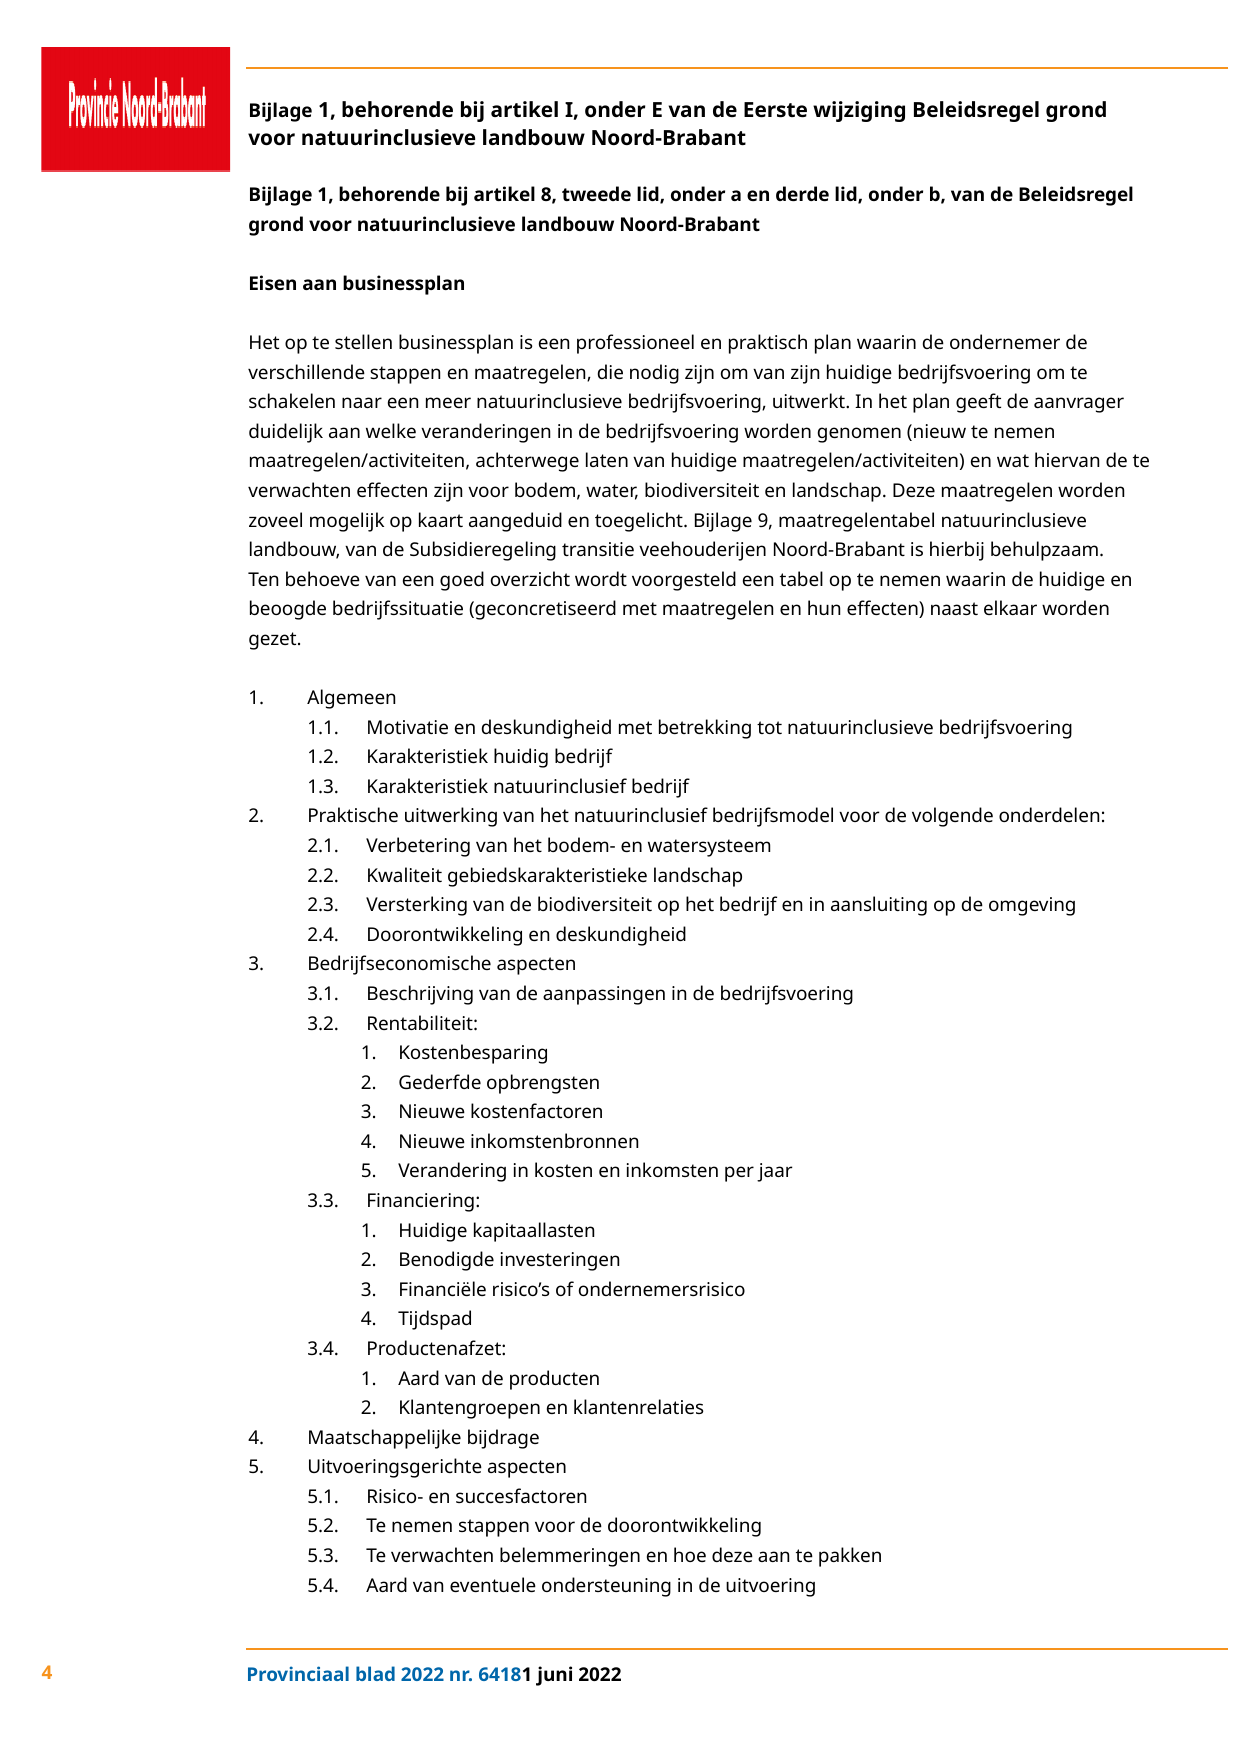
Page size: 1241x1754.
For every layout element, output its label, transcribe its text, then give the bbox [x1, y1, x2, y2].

list Kostenbesparing [361, 1039, 1152, 1065]
list Karakteristiek natuurinclusief bedrijf [307, 773, 1152, 799]
list Financiële risico’s of ondernemersrisico [361, 1276, 1152, 1302]
list Rentabiliteit: [307, 1010, 1152, 1035]
picture [41, 47, 231, 172]
text Ten behoeve van een goed overzicht wordt voorgesteld een tabel op te nemen waarin de huidige en beoogde bedrijfssituatie (geconcretiseerd met maatregelen en hun effecten) naast elkaar worden gezet. [248, 566, 1152, 651]
list Uitvoeringsgerichte aspecten [248, 1453, 1152, 1479]
text Bijlage 1, behorende bij artikel I, onder E van de Eerste wijziging Beleidsregel grond voor natuurinclusieve landbouw Noord-Brabant [248, 95, 1152, 152]
list Benodigde investeringen [361, 1246, 1152, 1272]
list Verandering in kosten en inkomsten per jaar [361, 1158, 1152, 1183]
list Financiering: [307, 1187, 1152, 1213]
list Bedrijfseconomische aspecten [248, 951, 1152, 976]
list Productenafzet: [307, 1335, 1152, 1361]
list Gederfde opbrengsten [361, 1069, 1152, 1094]
list Te nemen stappen voor de doorontwikkeling [307, 1513, 1152, 1538]
list Motivatie en deskundigheid met betrekking tot natuurinclusieve bedrijfsvoering [307, 714, 1152, 739]
list Versterking van de biodiversiteit op het bedrijf en in aansluiting op de omgeving [307, 891, 1152, 917]
list Nieuwe kostenfactoren [361, 1098, 1152, 1124]
list Kwaliteit gebiedskarakteristieke landschap [307, 862, 1152, 887]
text Eisen aan businessplan [248, 270, 1152, 296]
list Verbetering van het bodem- en watersysteem [307, 832, 1152, 858]
text Bijlage 1, behorende bij artikel 8, tweede lid, onder a en derde lid, onder b, van de Beleidsregel grond voor natuurinclusieve landbouw Noord-Brabant [248, 181, 1152, 237]
list Karakteristiek huidig bedrijf [307, 743, 1152, 769]
list Te verwachten belemmeringen en hoe deze aan te pakken [307, 1542, 1152, 1568]
list Maatschappelijke bijdrage [248, 1424, 1152, 1449]
list Aard van de producten [361, 1365, 1152, 1390]
list Praktische uitwerking van het natuurinclusief bedrijfsmodel voor de volgende onderdelen: [248, 803, 1152, 828]
list Risico- en succesfactoren [307, 1483, 1152, 1509]
list Beschrijving van de aanpassingen in de bedrijfsvoering [307, 980, 1152, 1006]
list Klantengroepen en klantenrelaties [361, 1394, 1152, 1420]
list Nieuwe inkomstenbronnen [361, 1128, 1152, 1154]
list Doorontwikkeling en deskundigheid [307, 921, 1152, 947]
list Algemeen [248, 684, 1152, 710]
text Het op te stellen businessplan is een professioneel en praktisch plan waarin de ondernemer de verschillende stappen en maatregelen, die nodig zijn om van zijn huidige bedrijfsvoering om te schakelen naar een meer natuurinclusieve bedrijfsvoering, uitwerkt. In het plan geeft de aanvrager duidelijk aan welke veranderingen in de bedrijfsvoering worden genomen (nieuw te nemen maatregelen/activiteiten, achterwege laten van huidige maatregelen/activiteiten) en wat hiervan de te verwachten effecten zijn voor bodem, water, biodiversiteit en landschap. Deze maatregelen worden zoveel mogelijk op kaart aangeduid en toegelicht. Bijlage 9, maatregelentabel natuurinclusieve landbouw, van de Subsidieregeling transitie veehouderijen Noord-Brabant is hierbij behulpzaam. [248, 329, 1152, 562]
list Huidige kapitaallasten [361, 1217, 1152, 1242]
list Aard van eventuele ondersteuning in de uitvoering [307, 1572, 1152, 1597]
list Tijdspad [361, 1306, 1152, 1331]
